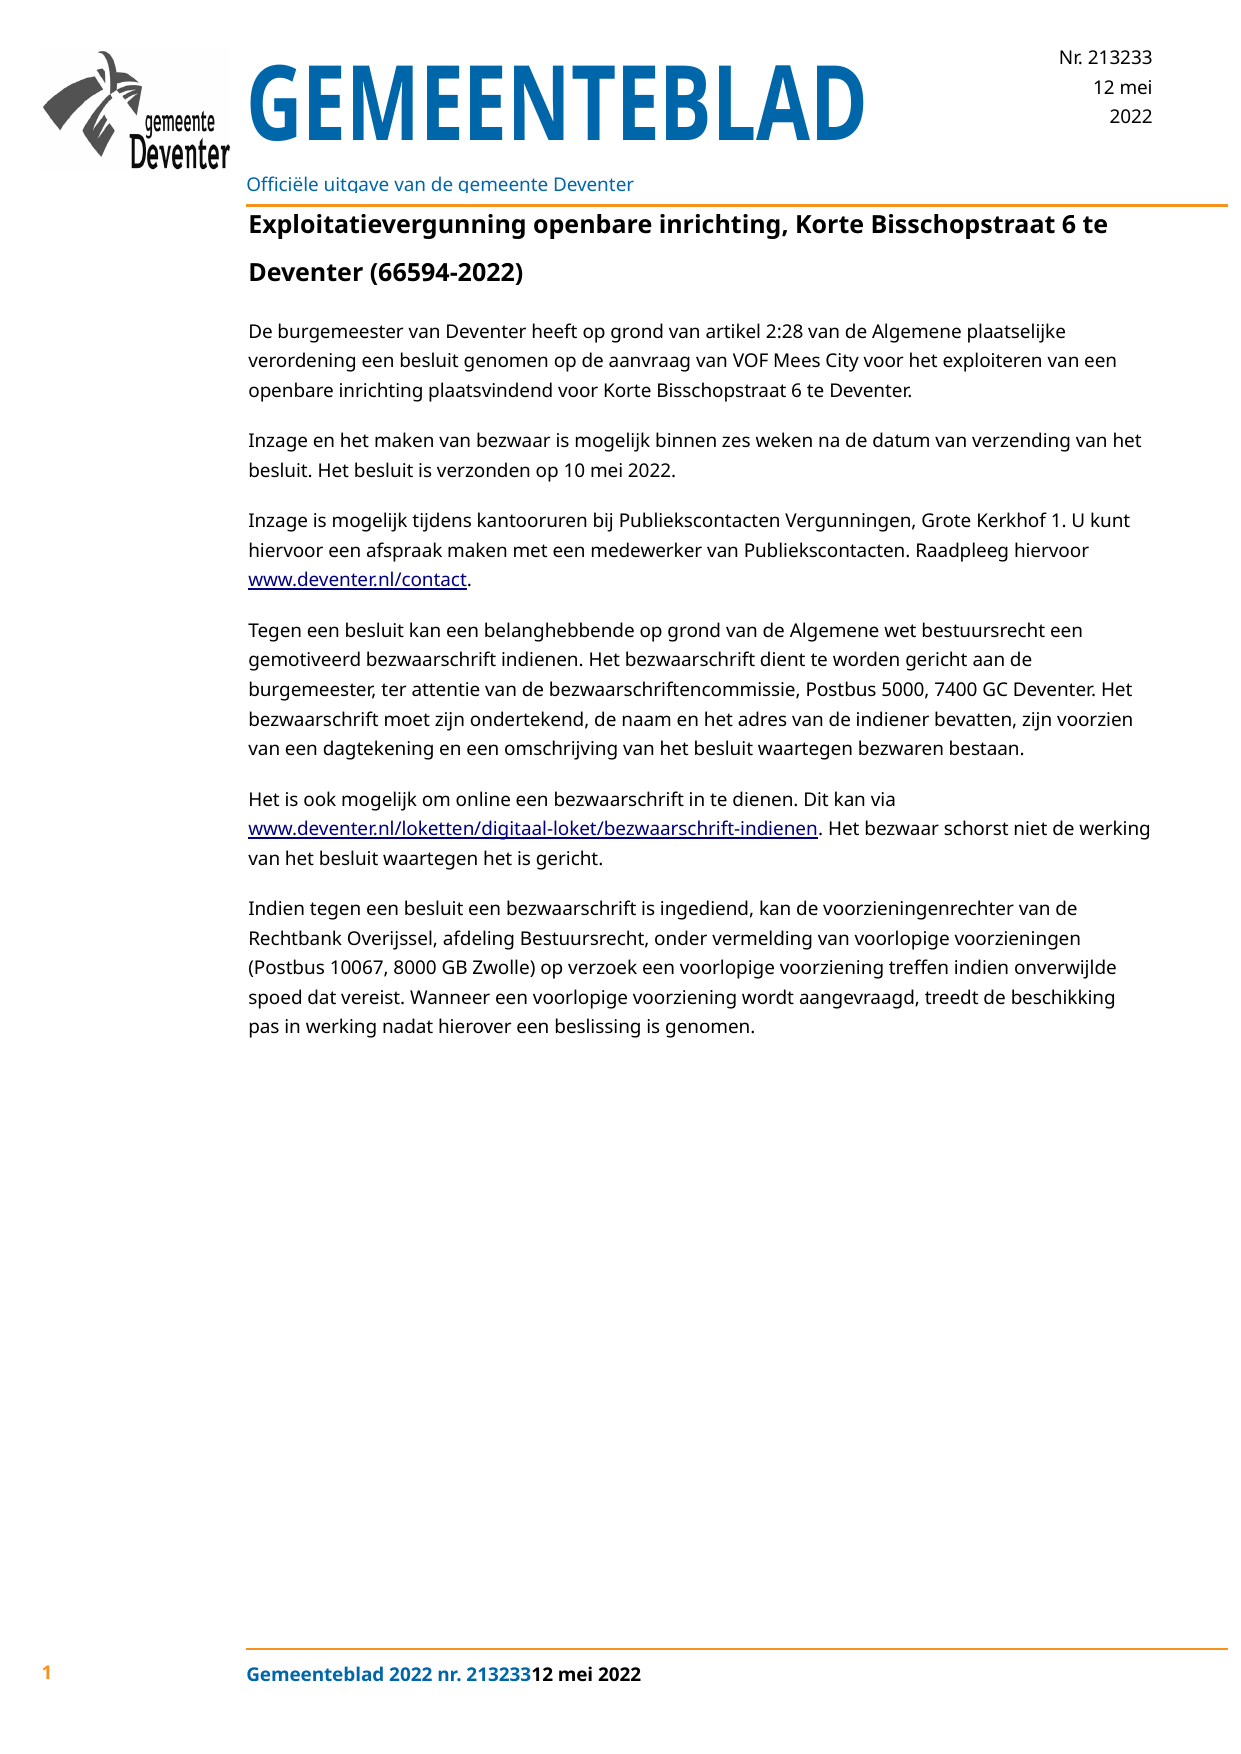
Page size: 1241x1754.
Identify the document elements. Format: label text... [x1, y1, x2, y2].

text Het is ook mogelijk om online een bezwaarschrift in te dienen. Dit kan via www.deventer.nl/loketten/digitaal-loket/bezwaarschrift-indienen. Het bezwaar schorst niet de werking van het besluit waartegen het is gericht. [248, 786, 1152, 871]
text Tegen een besluit kan een belanghebbende op grond van de Algemene wet bestuursrecht een gemotiveerd bezwaarschrift indienen. Het bezwaarschrift dient te worden gericht aan de burgemeester, ter attentie van de bezwaarschriftencommissie, Postbus 5000, 7400 GC Deventer. Het bezwaarschrift moet zijn ondertekend, de naam en het adres van de indiener bevatten, zijn voorzien van een dagtekening en een omschrijving van het besluit waartegen bezwaren bestaan. [248, 617, 1152, 761]
text De burgemeester van Deventer heeft op grond van artikel 2:28 van de Algemene plaatselijke verordening een besluit genomen op de aanvraag van VOF Mees City voor het exploiteren van een openbare inrichting plaatsvindend voor Korte Bisschopstraat 6 te Deventer. [248, 318, 1152, 403]
picture [41, 47, 231, 172]
text Exploitatievergunning openbare inrichting, Korte Bisschopstraat 6 te Deventer (66594-2022) [248, 207, 1152, 288]
text Inzage is mogelijk tijdens kantooruren bij Publiekscontacten Vergunningen, Grote Kerkhof 1. U kunt hiervoor een afspraak maken met een medewerker van Publiekscontacten. Raadpleeg hiervoor www.deventer.nl/contact. [248, 507, 1152, 592]
text Inzage en het maken van bezwaar is mogelijk binnen zes weken na de datum van verzending van het besluit. Het besluit is verzonden op 10 mei 2022. [248, 427, 1152, 483]
text Indien tegen een besluit een bezwaarschrift is ingediend, kan de voorzieningenrechter van de Rechtbank Overijssel, afdeling Bestuursrecht, onder vermelding van voorlopige voorzieningen (Postbus 10067, 8000 GB Zwolle) op verzoek een voorlopige voorziening treffen indien onverwijlde spoed dat vereist. Wanneer een voorlopige voorziening wordt aangevraagd, treedt de beschikking pas in werking nadat hierover een beslissing is genomen. [248, 895, 1152, 1039]
